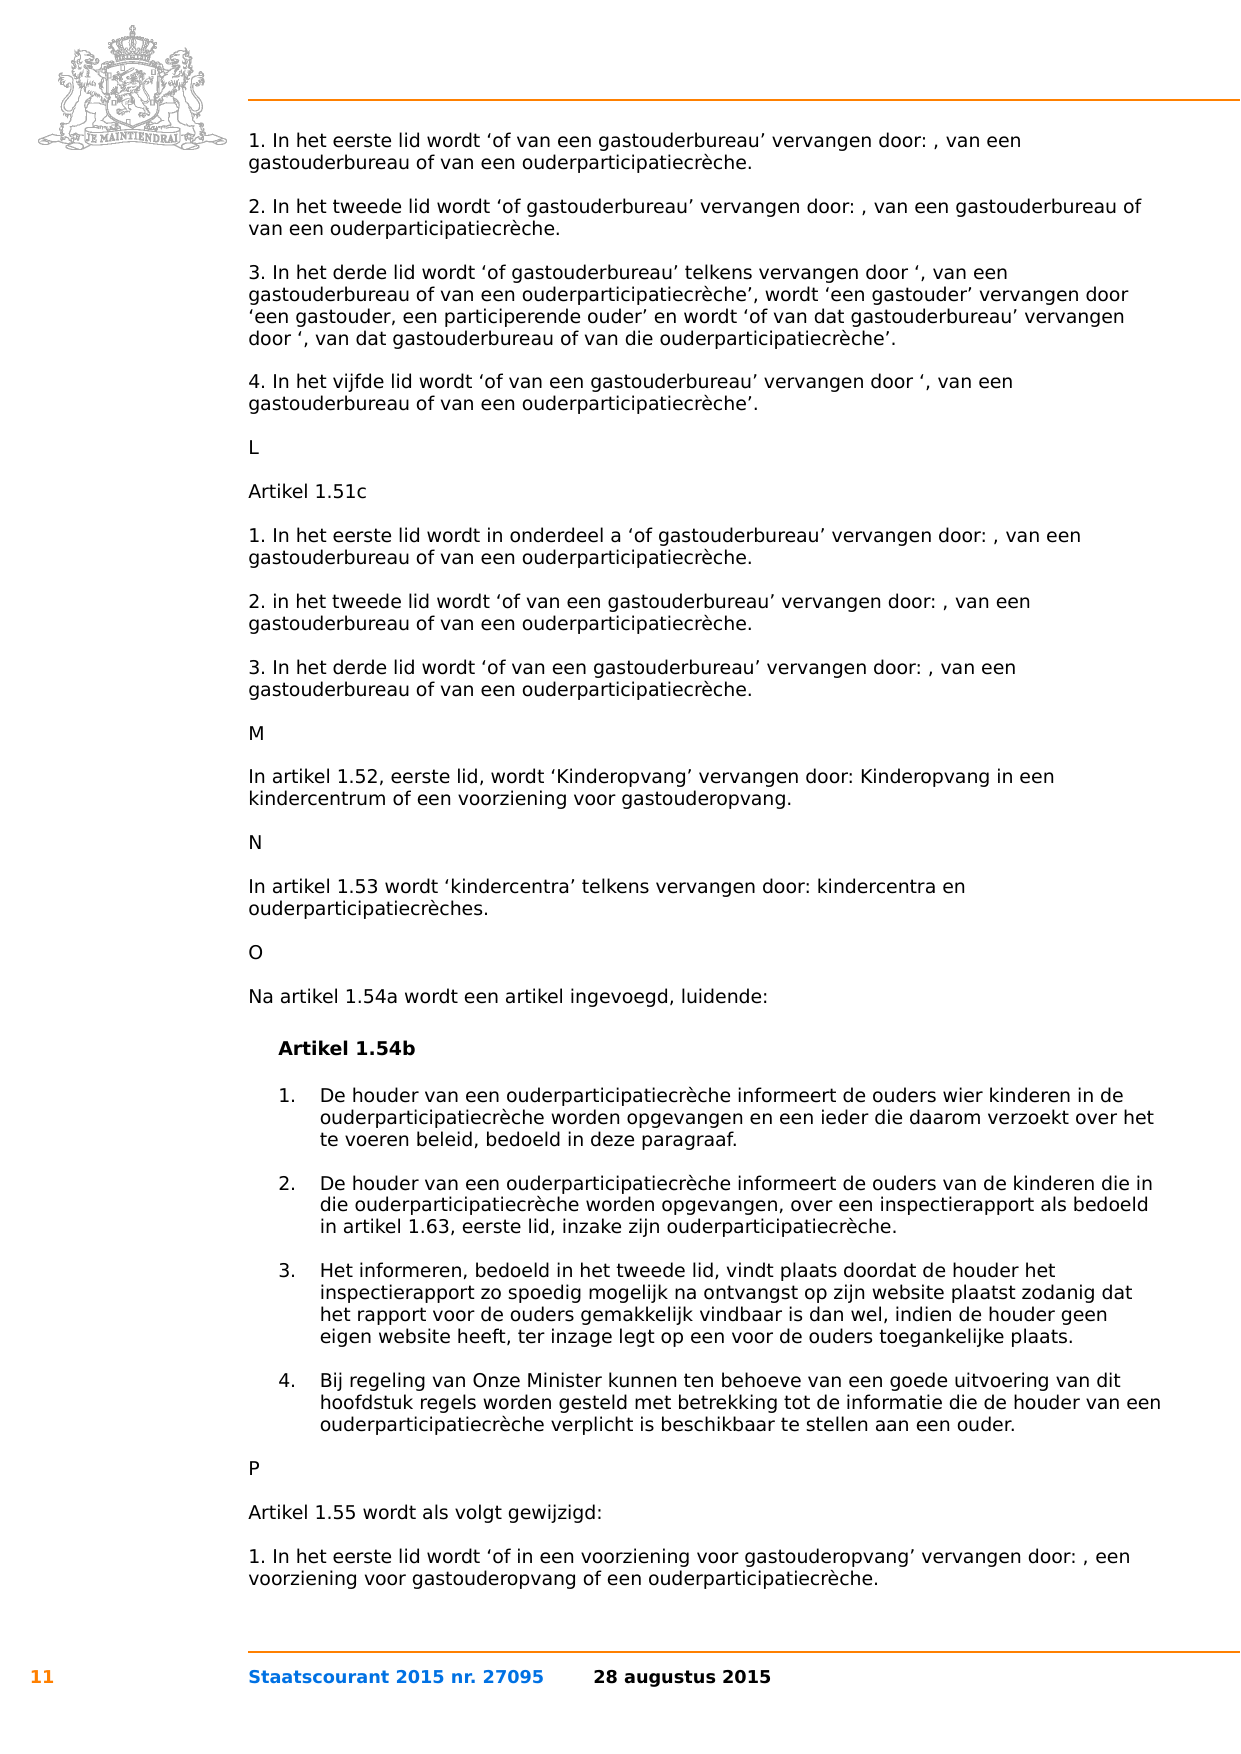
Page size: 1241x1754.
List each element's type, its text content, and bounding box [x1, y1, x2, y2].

text 3. In het derde lid wordt ‘of gastouderbureau’ telkens vervangen door ‘, van een gastouderbureau of van een ouderparticipatiecrèche’, wordt ‘een gastouder’ vervangen door ‘een gastouder, een participerende ouder’ en wordt ‘of van dat gastouderbureau’ vervangen door ‘, van dat gastouderbureau of van die ouderparticipatiecrèche’. [248, 262, 1163, 349]
text 3. Het informeren, bedoeld in het tweede lid, vindt plaats doordat de houder het inspectierapport zo spoedig mogelijk na ontvangst op zijn website plaatst zodanig dat het rapport voor de ouders gemakkelijk vindbaar is dan wel, indien de houder geen eigen website heeft, ter inzage legt op een voor de ouders toegankelijke plaats. [278, 1260, 1163, 1348]
text 2. in het tweede lid wordt ‘of van een gastouderbureau’ vervangen door: , van een gastouderbureau of van een ouderparticipatiecrèche. [248, 591, 1163, 635]
text P [248, 1458, 1163, 1480]
text O [248, 942, 1163, 964]
text Na artikel 1.54a wordt een artikel ingevoegd, luidende: [248, 986, 1163, 1008]
text 2. In het tweede lid wordt ‘of gastouderbureau’ vervangen door: , van een gastouderbureau of van een ouderparticipatiecrèche. [248, 196, 1163, 240]
text 1. De houder van een ouderparticipatiecrèche informeert de ouders wier kinderen in de ouderparticipatiecrèche worden opgevangen en een ieder die daarom verzoekt over het te voeren beleid, bedoeld in deze paragraaf. [278, 1084, 1163, 1151]
text 4. Bij regeling van Onze Minister kunnen ten behoeve van een goede uitvoering van dit hoofdstuk regels worden gesteld met betrekking tot de informatie die de houder van een ouderparticipatiecrèche verplicht is beschikbaar te stellen aan een ouder. [278, 1370, 1163, 1436]
text 1. In het eerste lid wordt ‘of van een gastouderbureau’ vervangen door: , van een gastouderbureau of van een ouderparticipatiecrèche. [248, 130, 1163, 174]
text 4. In het vijfde lid wordt ‘of van een gastouderbureau’ vervangen door ‘, van een gastouderbureau of van een ouderparticipatiecrèche’. [248, 371, 1163, 415]
text Artikel 1.51c [248, 481, 1163, 503]
text 1. In het eerste lid wordt ‘of in een voorziening voor gastouderopvang’ vervangen door: , een voorziening voor gastouderopvang of een ouderparticipatiecrèche. [248, 1546, 1163, 1589]
text N [248, 832, 1163, 854]
text M [248, 722, 1163, 744]
text 2. De houder van een ouderparticipatiecrèche informeert de ouders van de kinderen die in die ouderparticipatiecrèche worden opgevangen, over een inspectierapport als bedoeld in artikel 1.63, eerste lid, inzake zijn ouderparticipatiecrèche. [278, 1172, 1163, 1238]
text In artikel 1.52, eerste lid, wordt ‘Kinderopvang’ vervangen door: Kinderopvang in een kindercentrum of een voorziening voor gastouderopvang. [248, 766, 1163, 810]
subtitle Artikel 1.54b [278, 1038, 1163, 1059]
text 3. In het derde lid wordt ‘of van een gastouderbureau’ vervangen door: , van een gastouderbureau of van een ouderparticipatiecrèche. [248, 657, 1163, 701]
text In artikel 1.53 wordt ‘kindercentra’ telkens vervangen door: kindercentra en ouderparticipatiecrèches. [248, 876, 1163, 920]
text 1. In het eerste lid wordt in onderdeel a ‘of gastouderbureau’ vervangen door: , van een gastouderbureau of van een ouderparticipatiecrèche. [248, 525, 1163, 569]
picture [38, 25, 227, 150]
text Artikel 1.55 wordt als volgt gewijzigd: [248, 1502, 1163, 1524]
text L [248, 437, 1163, 459]
